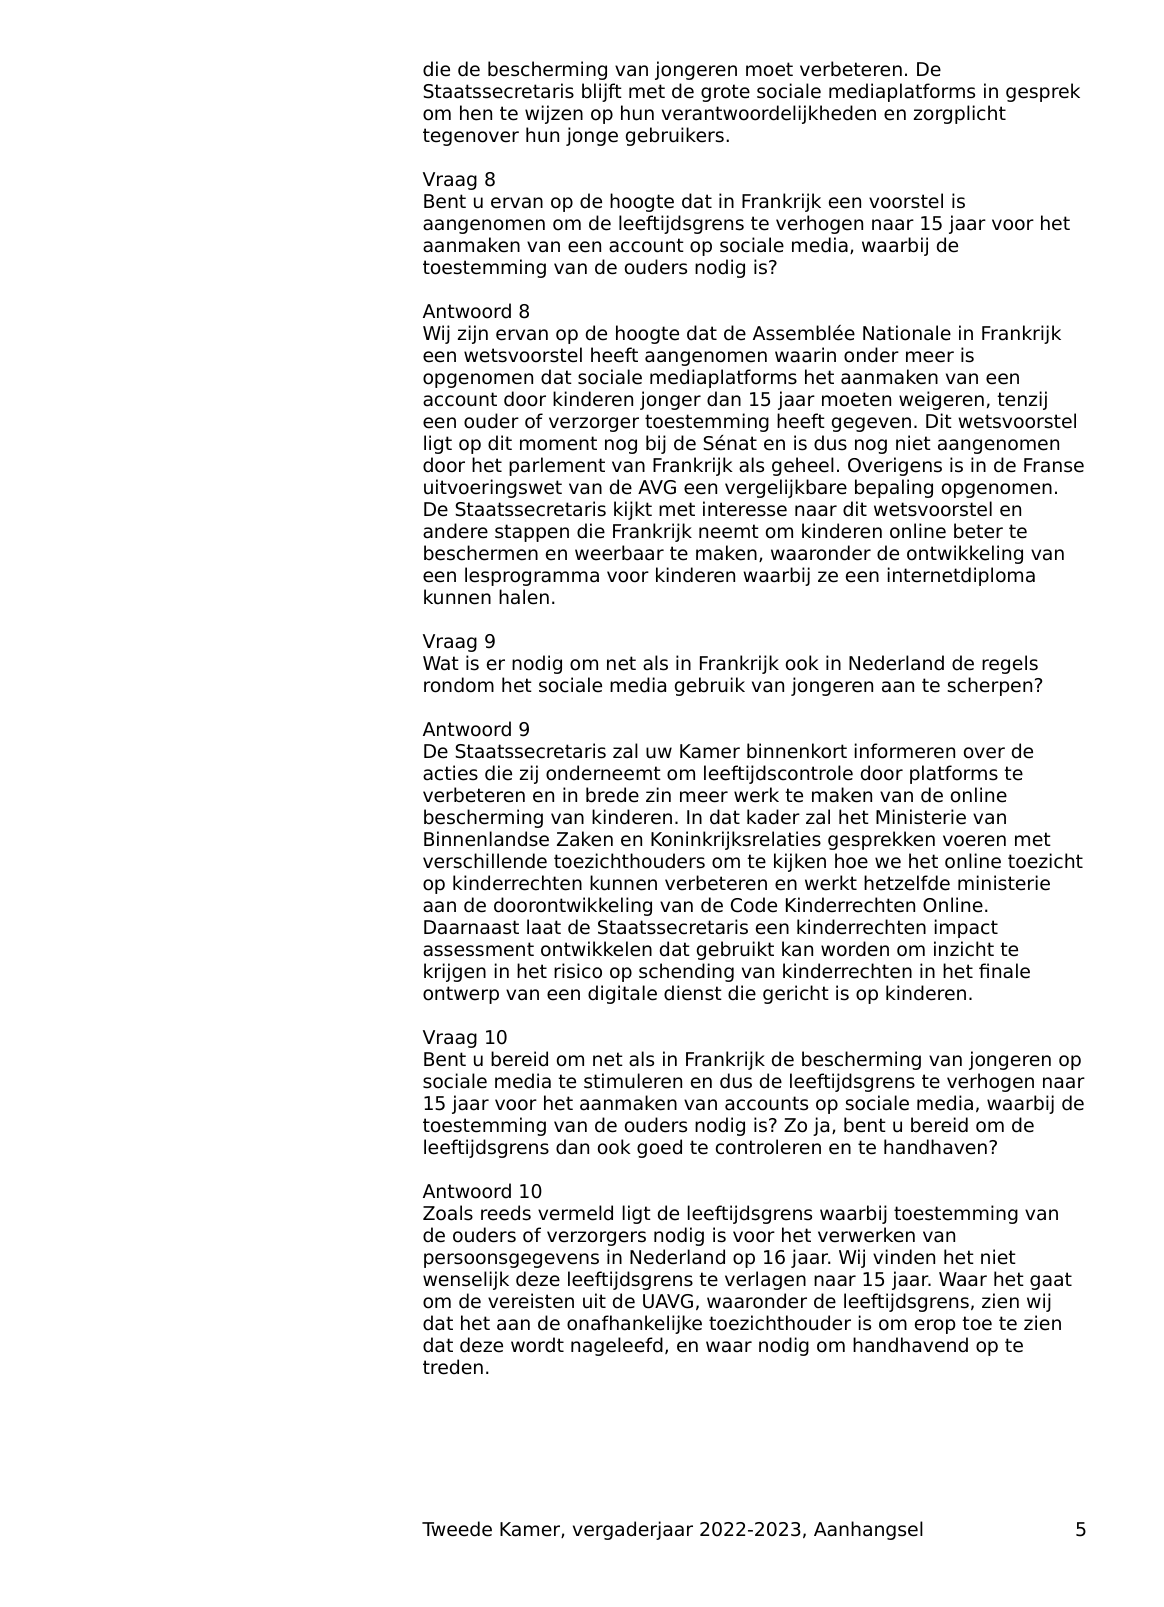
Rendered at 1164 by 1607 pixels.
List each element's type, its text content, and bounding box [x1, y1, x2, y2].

text Antwoord 10 [422, 1181, 1087, 1203]
text Bent u bereid om net als in Frankrijk de bescherming van jongeren op sociale media te stimuleren en dus de leeftijdsgrens te verhogen naar 15 jaar voor het aanmaken van accounts op sociale media, waarbij de toestemming van de ouders nodig is? Zo ja, bent u bereid om de leeftijdsgrens dan ook goed te controleren en te handhaven? [422, 1049, 1087, 1159]
text Bent u ervan op de hoogte dat in Frankrijk een voorstel is aangenomen om de leeftijdsgrens te verhogen naar 15 jaar voor het aanmaken van een account op sociale media, waarbij de toestemming van de ouders nodig is? [422, 191, 1087, 279]
text Wat is er nodig om net als in Frankrijk ook in Nederland de regels rondom het sociale media gebruik van jongeren aan te scherpen? [422, 653, 1087, 697]
text Antwoord 8 [422, 301, 1087, 323]
text die de bescherming van jongeren moet verbeteren. De Staatssecretaris blijft met de grote sociale mediaplatforms in gesprek om hen te wijzen op hun verantwoordelijkheden en zorgplicht tegenover hun jonge gebruikers. [422, 59, 1087, 147]
text Vraag 8 [422, 169, 1087, 191]
text Antwoord 9 [422, 719, 1087, 741]
text De Staatssecretaris zal uw Kamer binnenkort informeren over de acties die zij onderneemt om leeftijdscontrole door platforms te verbeteren en in brede zin meer werk te maken van de online bescherming van kinderen. In dat kader zal het Ministerie van Binnenlandse Zaken en Koninkrijksrelaties gesprekken voeren met verschillende toezichthouders om te kijken hoe we het online toezicht op kinderrechten kunnen verbeteren en werkt hetzelfde ministerie aan de doorontwikkeling van de Code Kinderrechten Online. Daarnaast laat de Staatssecretaris een kinderrechten impact assessment ontwikkelen dat gebruikt kan worden om inzicht te krijgen in het risico op schending van kinderrechten in het finale ontwerp van een digitale dienst die gericht is op kinderen. [422, 741, 1087, 1005]
text Vraag 10 [422, 1027, 1087, 1049]
text Vraag 9 [422, 631, 1087, 653]
text Zoals reeds vermeld ligt de leeftijdsgrens waarbij toestemming van de ouders of verzorgers nodig is voor het verwerken van persoonsgegevens in Nederland op 16 jaar. Wij vinden het niet wenselijk deze leeftijdsgrens te verlagen naar 15 jaar. Waar het gaat om de vereisten uit de UAVG, waaronder de leeftijdsgrens, zien wij dat het aan de onafhankelijke toezichthouder is om erop toe te zien dat deze wordt nageleefd, en waar nodig om handhavend op te treden. [422, 1203, 1087, 1379]
text Wij zijn ervan op de hoogte dat de Assemblée Nationale in Frankrijk een wetsvoorstel heeft aangenomen waarin onder meer is opgenomen dat sociale mediaplatforms het aanmaken van een account door kinderen jonger dan 15 jaar moeten weigeren, tenzij een ouder of verzorger toestemming heeft gegeven. Dit wetsvoorstel ligt op dit moment nog bij de Sénat en is dus nog niet aangenomen door het parlement van Frankrijk als geheel. Overigens is in de Franse uitvoeringswet van de AVG een vergelijkbare bepaling opgenomen. De Staatssecretaris kijkt met interesse naar dit wetsvoorstel en andere stappen die Frankrijk neemt om kinderen online beter te beschermen en weerbaar te maken, waaronder de ontwikkeling van een lesprogramma voor kinderen waarbij ze een internetdiploma kunnen halen. [422, 323, 1087, 609]
